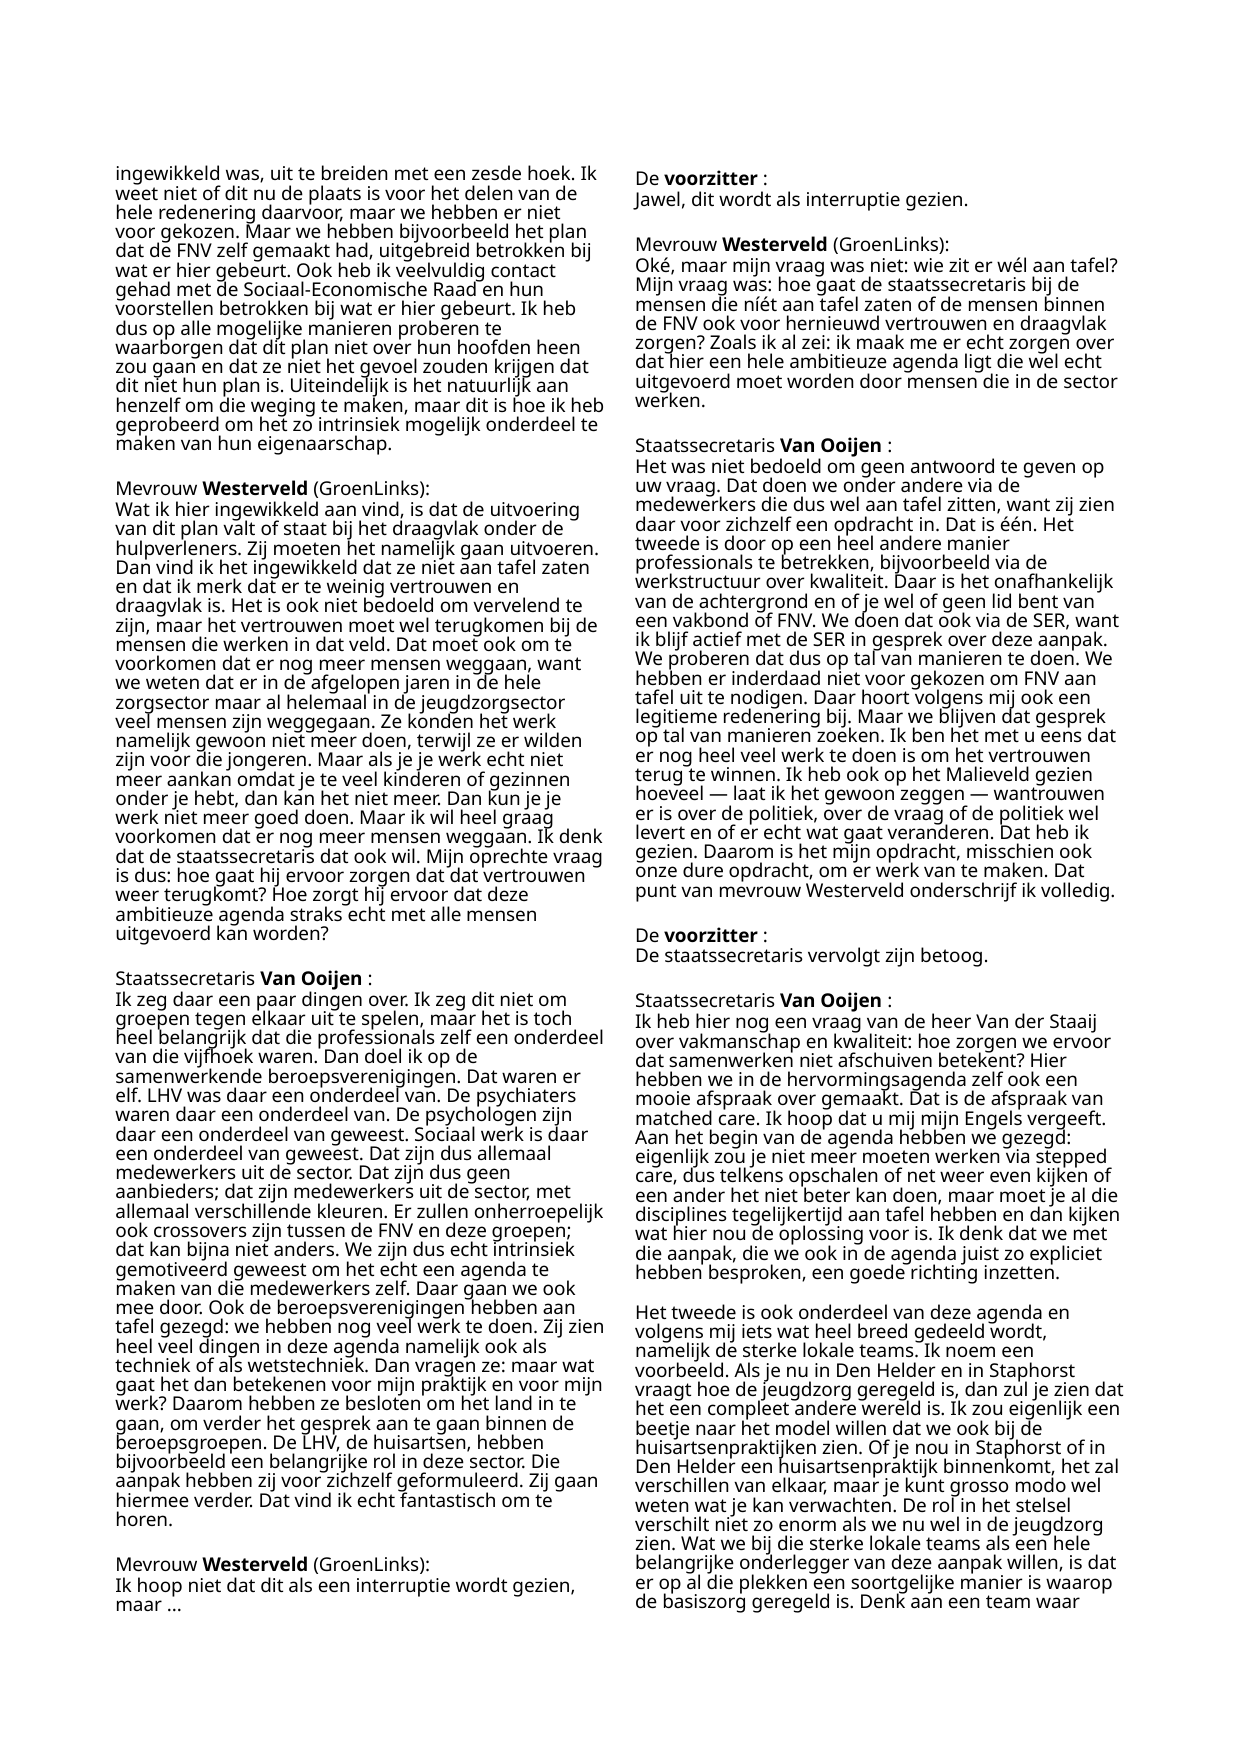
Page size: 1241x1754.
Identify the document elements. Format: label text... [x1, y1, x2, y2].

text De staatssecretaris vervolgt zijn betoog. [635, 947, 1125, 967]
text ingewikkeld was, uit te breiden met een zesde hoek. Ik weet niet of dit nu de plaats is voor het delen van de hele redenering daarvoor, maar we hebben er niet voor gekozen. Maar we hebben bijvoorbeeld het plan dat de FNV zelf gemaakt had, uitgebreid betrokken bij wat er hier gebeurt. Ook heb ik veelvuldig contact gehad met de Sociaal-Economische Raad en hun voorstellen betrokken bij wat er hier gebeurt. Ik heb dus op alle mogelijke manieren proberen te waarborgen dat dit plan niet over hun hoofden heen zou gaan en dat ze niet het gevoel zouden krijgen dat dit niet hun plan is. Uiteindelijk is het natuurlijk aan henzelf om die weging te maken, maar dit is hoe ik heb geprobeerd om het zo intrinsiek mogelijk onderdeel te maken van hun eigenaarschap. [115, 165, 605, 454]
text Ik hoop niet dat dit als een interruptie wordt gezien, maar ... [115, 1577, 605, 1615]
text Ik heb hier nog een vraag van de heer Van der Staaij over vakmanschap en kwaliteit: hoe zorgen we ervoor dat samenwerken niet afschuiven betekent? Hier hebben we in de hervormingsagenda zelf ook een mooie afspraak over gemaakt. Dat is de afspraak van matched care. Ik hoop dat u mij mijn Engels vergeeft. Aan het begin van de agenda hebben we gezegd: eigenlijk zou je niet meer moeten werken via stepped care, dus telkens opschalen of net weer even kijken of een ander het niet beter kan doen, maar moet je al die disciplines tegelijkertijd aan tafel hebben en dan kijken wat hier nou de oplossing voor is. Ik denk dat we met die aanpak, die we ook in de agenda juist zo expliciet hebben besproken, een goede richting inzetten. [635, 1013, 1125, 1283]
text Staatssecretaris Van Ooijen : [115, 965, 605, 991]
text Wat ik hier ingewikkeld aan vind, is dat de uitvoering van dit plan valt of staat bij het draagvlak onder de hulpverleners. Zij moeten het namelijk gaan uitvoeren. Dan vind ik het ingewikkeld dat ze niet aan tafel zaten en dat ik merk dat er te weinig vertrouwen en draagvlak is. Het is ook niet bedoeld om vervelend te zijn, maar het vertrouwen moet wel terugkomen bij de mensen die werken in dat veld. Dat moet ook om te voorkomen dat er nog meer mensen weggaan, want we weten dat er in de afgelopen jaren in de hele zorgsector maar al helemaal in de jeugdzorgsector veel mensen zijn weggegaan. Ze konden het werk namelijk gewoon niet meer doen, terwijl ze er wilden zijn voor die jongeren. Maar als je je werk echt niet meer aankan omdat je te veel kinderen of gezinnen onder je hebt, dan kan het niet meer. Dan kun je je werk niet meer goed doen. Maar ik wil heel graag voorkomen dat er nog meer mensen weggaan. Ik denk dat de staatssecretaris dat ook wil. Mijn oprechte vraag is dus: hoe gaat hij ervoor zorgen dat dat vertrouwen weer terugkomt? Hoe zorgt hij ervoor dat deze ambitieuze agenda straks echt met alle mensen uitgevoerd kan worden? [115, 501, 605, 944]
text Mevrouw Westerveld (GroenLinks): [115, 475, 605, 501]
text Jawel, dit wordt als interruptie gezien. [635, 191, 1125, 210]
text De voorzitter : [635, 922, 1125, 947]
text Oké, maar mijn vraag was niet: wie zit er wél aan tafel? Mijn vraag was: hoe gaat de staatssecretaris bij de mensen die níét aan tafel zaten of de mensen binnen de FNV ook voor hernieuwd vertrouwen en draagvlak zorgen? Zoals ik al zei: ik maak me er echt zorgen over dat hier een hele ambitieuze agenda ligt die wel echt uitgevoerd moet worden door mensen die in de sector werken. [635, 257, 1125, 411]
text Het was niet bedoeld om geen antwoord te geven op uw vraag. Dat doen we onder andere via de medewerkers die dus wel aan tafel zitten, want zij zien daar voor zichzelf een opdracht in. Dat is één. Het tweede is door op een heel andere manier professionals te betrekken, bijvoorbeeld via de werkstructuur over kwaliteit. Daar is het onafhankelijk van de achtergrond en of je wel of geen lid bent van een vakbond of FNV. We doen dat ook via de SER, want ik blijf actief met de SER in gesprek over deze aanpak. We proberen dat dus op tal van manieren te doen. We hebben er inderdaad niet voor gekozen om FNV aan tafel uit te nodigen. Daar hoort volgens mij ook een legitieme redenering bij. Maar we blijven dat gesprek op tal van manieren zoeken. Ik ben het met u eens dat er nog heel veel werk te doen is om het vertrouwen terug te winnen. Ik heb ook op het Malieveld gezien hoeveel — laat ik het gewoon zeggen — wantrouwen er is over de politiek, over de vraag of de politiek wel levert en of er echt wat gaat veranderen. Dat heb ik gezien. Daarom is het mijn opdracht, misschien ook onze dure opdracht, om er werk van te maken. Dat punt van mevrouw Westerveld onderschrijf ik volledig. [635, 458, 1125, 901]
text Mevrouw Westerveld (GroenLinks): [115, 1551, 605, 1577]
text De voorzitter : [635, 165, 1125, 191]
text Mevrouw Westerveld (GroenLinks): [635, 231, 1125, 257]
text Het tweede is ook onderdeel van deze agenda en volgens mij iets wat heel breed gedeeld wordt, namelijk de sterke lokale teams. Ik noem een voorbeeld. Als je nu in Den Helder en in Staphorst vraagt hoe de jeugdzorg geregeld is, dan zul je zien dat het een compleet andere wereld is. Ik zou eigenlijk een beetje naar het model willen dat we ook bij de huisartsenpraktijken zien. Of je nou in Staphorst of in Den Helder een huisartsenpraktijk binnenkomt, het zal verschillen van elkaar, maar je kunt grosso modo wel weten wat je kan verwachten. De rol in het stelsel verschilt niet zo enorm als we nu wel in de jeugdzorg zien. Wat we bij die sterke lokale teams als een hele belangrijke onderlegger van deze aanpak willen, is dat er op al die plekken een soortgelijke manier is waarop de basiszorg geregeld is. Denk aan een team waar [635, 1304, 1125, 1612]
text Staatssecretaris Van Ooijen : [635, 988, 1125, 1013]
text Staatssecretaris Van Ooijen : [635, 432, 1125, 458]
text Ik zeg daar een paar dingen over. Ik zeg dit niet om groepen tegen elkaar uit te spelen, maar het is toch heel belangrijk dat die professionals zelf een onderdeel van die vijfhoek waren. Dan doel ik op de samenwerkende beroepsverenigingen. Dat waren er elf. LHV was daar een onderdeel van. De psychiaters waren daar een onderdeel van. De psychologen zijn daar een onderdeel van geweest. Sociaal werk is daar een onderdeel van geweest. Dat zijn dus allemaal medewerkers uit de sector. Dat zijn dus geen aanbieders; dat zijn medewerkers uit de sector, met allemaal verschillende kleuren. Er zullen onherroepelijk ook crossovers zijn tussen de FNV en deze groepen; dat kan bijna niet anders. We zijn dus echt intrinsiek gemotiveerd geweest om het echt een agenda te maken van die medewerkers zelf. Daar gaan we ook mee door. Ook de beroepsverenigingen hebben aan tafel gezegd: we hebben nog veel werk te doen. Zij zien heel veel dingen in deze agenda namelijk ook als techniek of als wetstechniek. Dan vragen ze: maar wat gaat het dan betekenen voor mijn praktijk en voor mijn werk? Daarom hebben ze besloten om het land in te gaan, om verder het gesprek aan te gaan binnen de beroepsgroepen. De LHV, de huisartsen, hebben bijvoorbeeld een belangrijke rol in deze sector. Die aanpak hebben zij voor zichzelf geformuleerd. Zij gaan hiermee verder. Dat vind ik echt fantastisch om te horen. [115, 991, 605, 1530]
